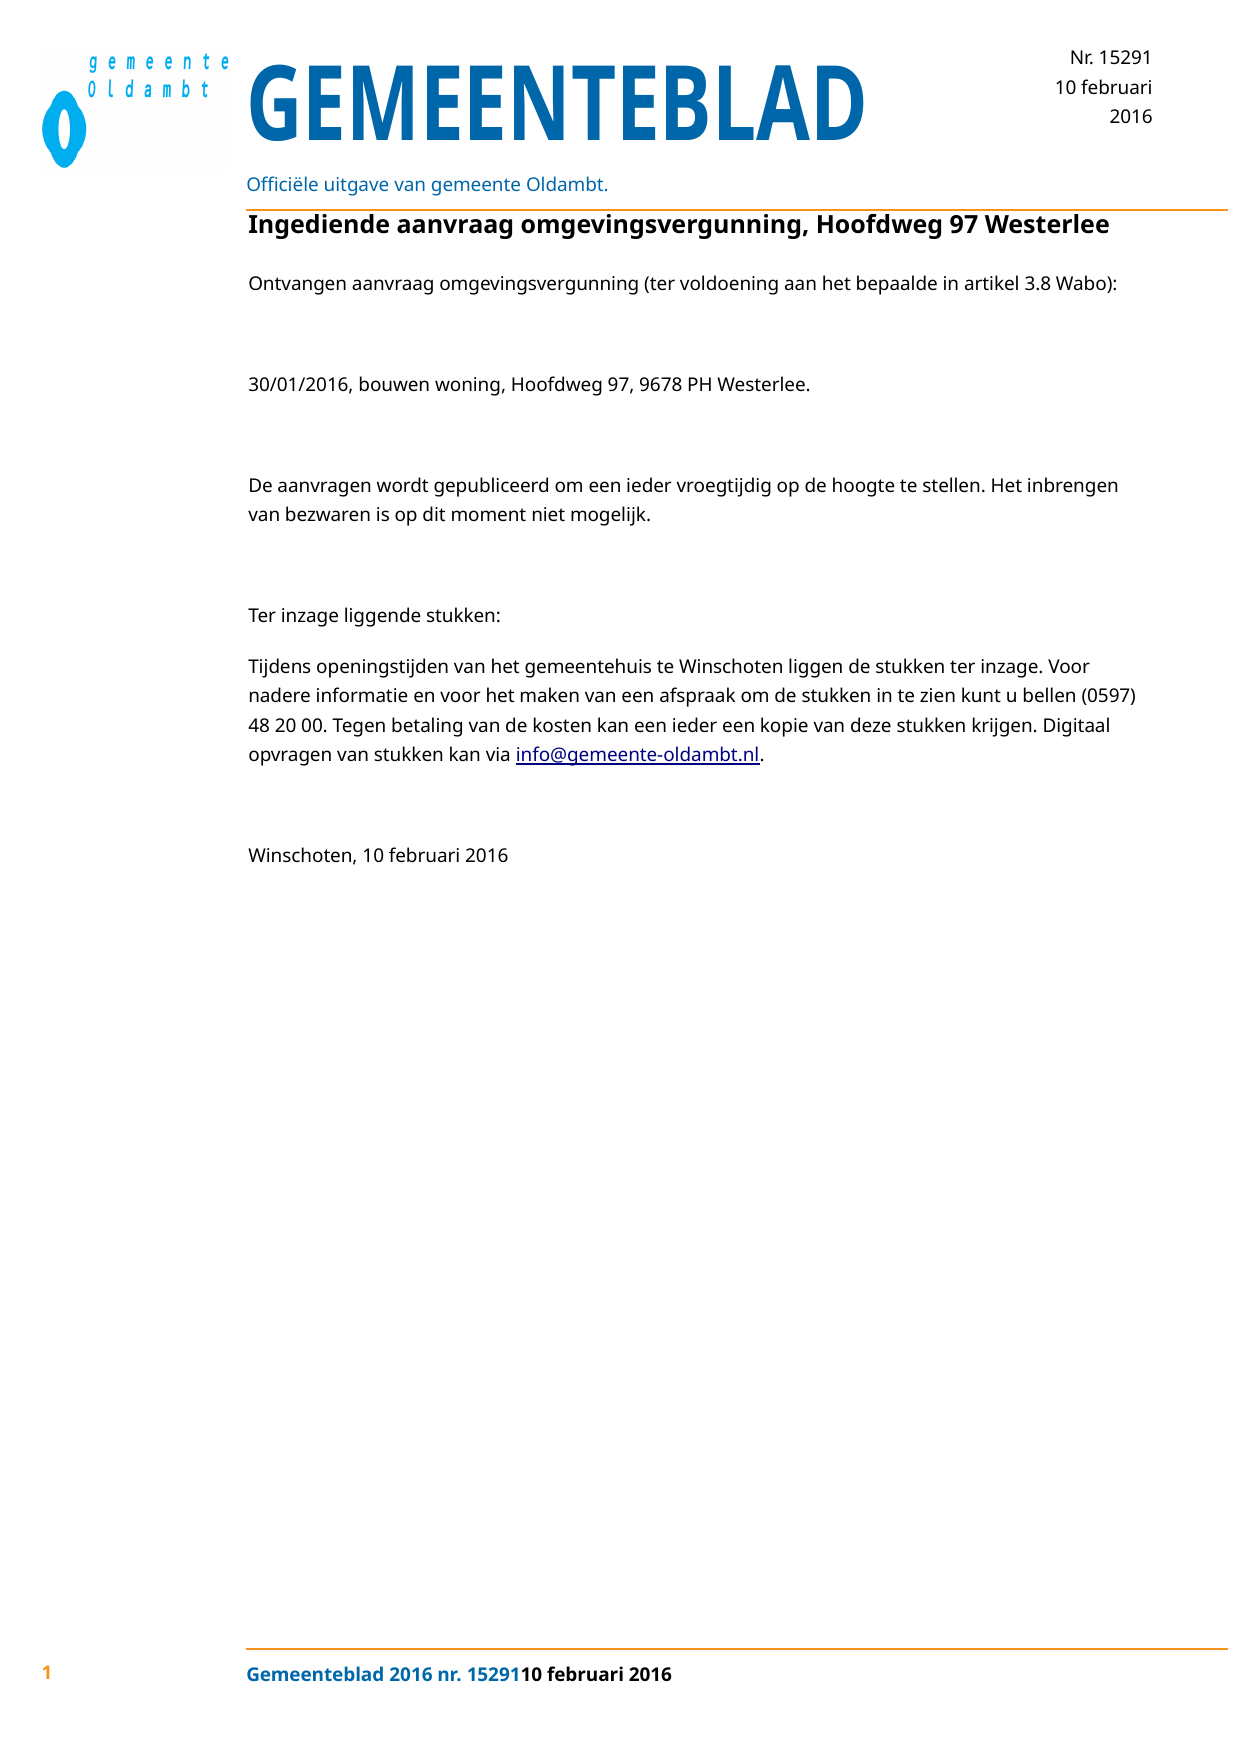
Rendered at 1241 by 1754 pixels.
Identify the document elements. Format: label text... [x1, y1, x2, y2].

text Winschoten, 10 februari 2016 [248, 842, 1152, 868]
text Ter inzage liggende stukken: [248, 602, 1152, 628]
text 30/01/2016, bouwen woning, Hoofdweg 97, 9678 PH Westerlee. [248, 371, 1152, 397]
text Tijdens openingstijden van het gemeentehuis te Winschoten liggen de stukken ter inzage. Voor nadere informatie en voor het maken van een afspraak om de stukken in te zien kunt u bellen (0597) 48 20 00. Tegen betaling van de kosten kan een ieder een kopie van deze stukken krijgen. Digitaal opvragen van stukken kan via info@gemeente-oldambt.nl. [248, 653, 1152, 767]
text De aanvragen wordt gepubliceerd om een ieder vroegtijdig op de hoogte te stellen. Het inbrengen van bezwaren is op dit moment niet mogelijk. [248, 472, 1152, 527]
picture [41, 47, 231, 172]
text Ontvangen aanvraag omgevingsvergunning (ter voldoening aan het bepaalde in artikel 3.8 Wabo): [248, 270, 1152, 296]
text Ingediende aanvraag omgevingsvergunning, Hoofdweg 97 Westerlee [248, 211, 1152, 241]
